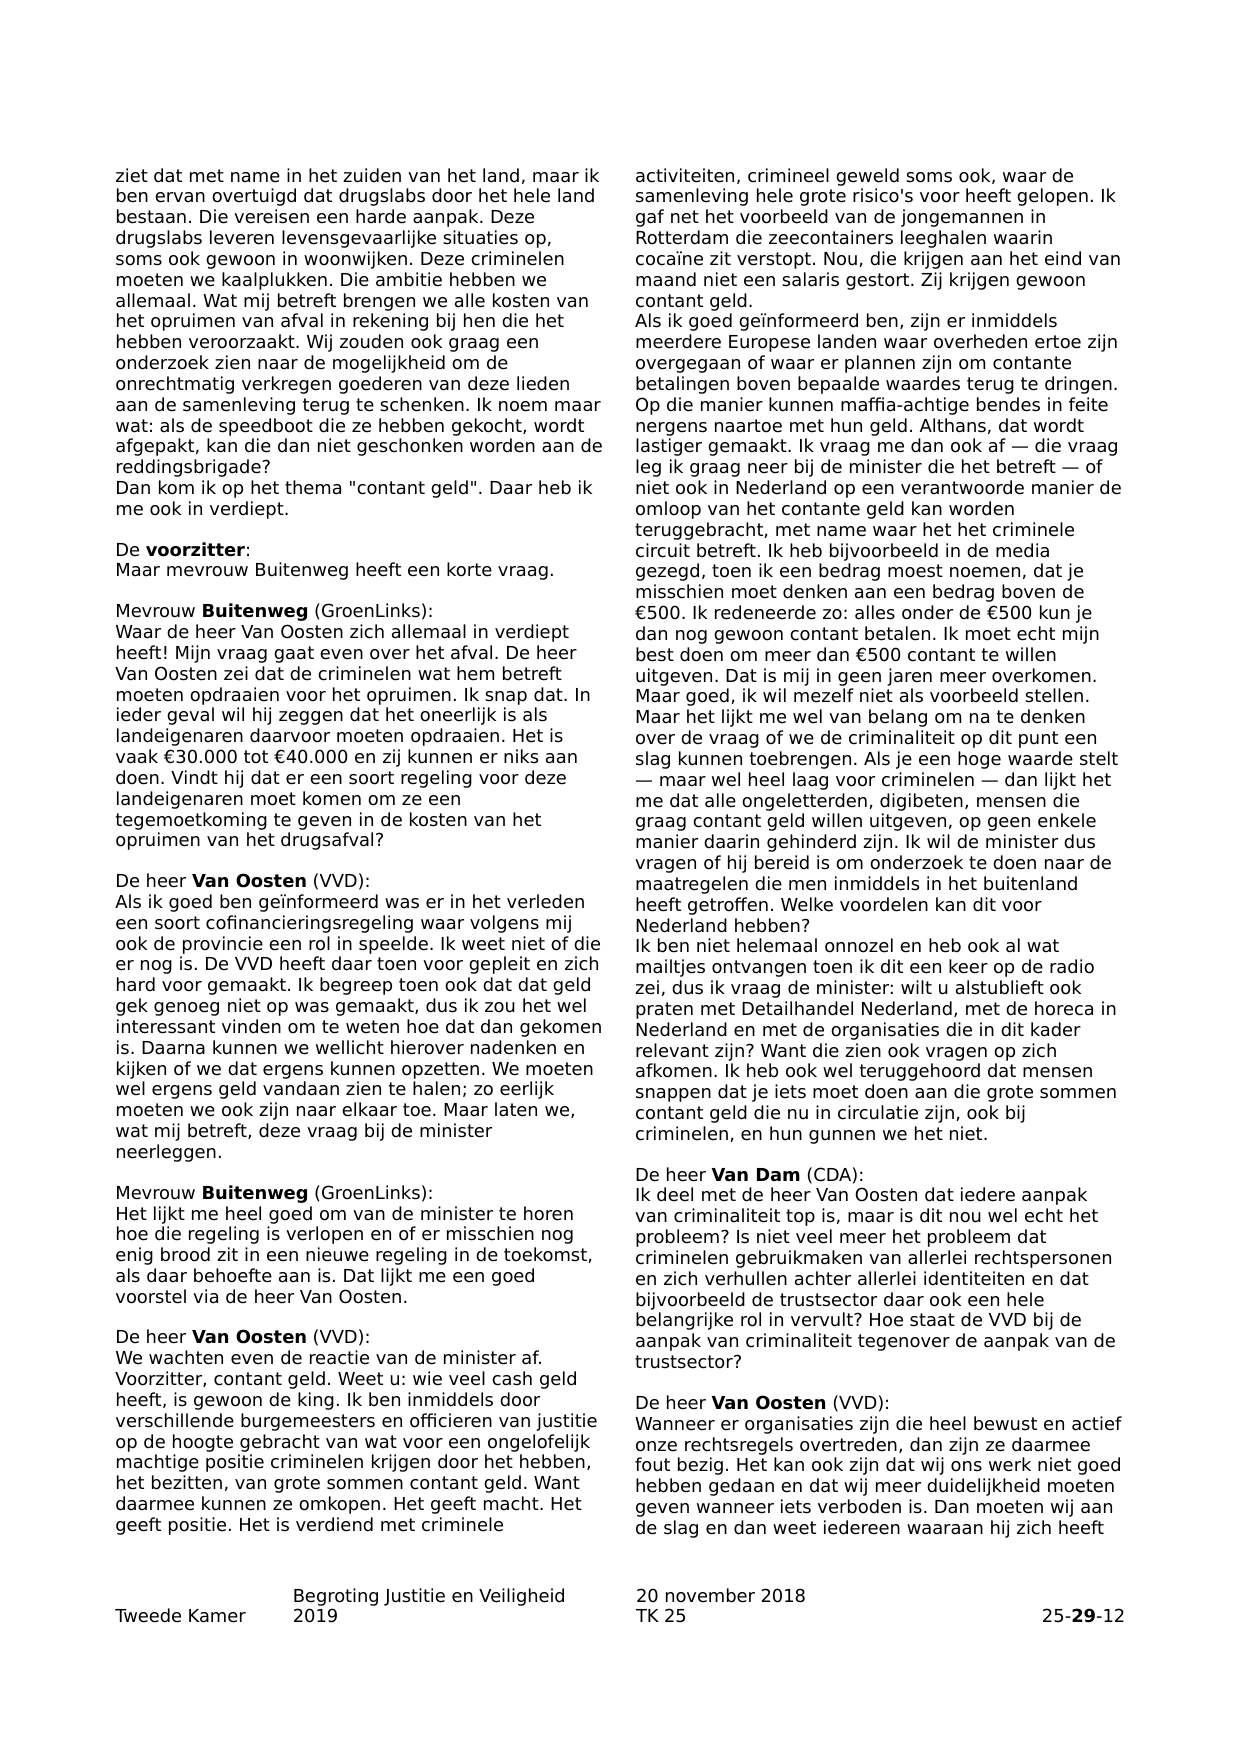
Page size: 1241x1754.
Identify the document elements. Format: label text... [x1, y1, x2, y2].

text Maar mevrouw Buitenweg heeft een korte vraag. [115, 560, 605, 581]
text De voorzitter: [115, 539, 605, 560]
text Als ik goed geïnformeerd ben, zijn er inmiddels meerdere Europese landen waar overheden ertoe zijn overgegaan of waar er plannen zijn om contante betalingen boven bepaalde waardes terug te dringen. Op die manier kunnen maffia-achtige bendes in feite nergens naartoe met hun geld. Althans, dat wordt lastiger gemaakt. Ik vraag me dan ook af — die vraag leg ik graag neer bij de minister die het betreft — of niet ook in Nederland op een verantwoorde manier de omloop van het contante geld kan worden teruggebracht, met name waar het het criminele circuit betreft. Ik heb bijvoorbeeld in de media gezegd, toen ik een bedrag moest noemen, dat je misschien moet denken aan een bedrag boven de €500. Ik redeneerde zo: alles onder de €500 kun je dan nog gewoon contant betalen. Ik moet echt mijn best doen om meer dan €500 contant te willen uitgeven. Dat is mij in geen jaren meer overkomen. Maar goed, ik wil mezelf niet als voorbeeld stellen. Maar het lijkt me wel van belang om na te denken over de vraag of we de criminaliteit op dit punt een slag kunnen toebrengen. Als je een hoge waarde stelt — maar wel heel laag voor criminelen — dan lijkt het me dat alle ongeletterden, digibeten, mensen die graag contant geld willen uitgeven, op geen enkele manier daarin gehinderd zijn. Ik wil de minister dus vragen of hij bereid is om onderzoek te doen naar de maatregelen die men inmiddels in het buitenland heeft getroffen. Welke voordelen kan dit voor Nederland hebben? [635, 311, 1125, 936]
text Mevrouw Buitenweg (GroenLinks): [115, 601, 605, 622]
text Waar de heer Van Oosten zich allemaal in verdiept heeft! Mijn vraag gaat even over het afval. De heer Van Oosten zei dat de criminelen wat hem betreft moeten opdraaien voor het opruimen. Ik snap dat. In ieder geval wil hij zeggen dat het oneerlijk is als landeigenaren daarvoor moeten opdraaien. Het is vaak €30.000 tot €40.000 en zij kunnen er niks aan doen. Vindt hij dat er een soort regeling voor deze landeigenaren moet komen om ze een tegemoetkoming te geven in de kosten van het opruimen van het drugsafval? [115, 622, 605, 851]
text Als ik goed ben geïnformeerd was er in het verleden een soort cofinancieringsregeling waar volgens mij ook de provincie een rol in speelde. Ik weet niet of die er nog is. De VVD heeft daar toen voor gepleit en zich hard voor gemaakt. Ik begreep toen ook dat dat geld gek genoeg niet op was gemaakt, dus ik zou het wel interessant vinden om te weten hoe dat dan gekomen is. Daarna kunnen we wellicht hierover nadenken en kijken of we dat ergens kunnen opzetten. We moeten wel ergens geld vandaan zien te halen; zo eerlijk moeten we ook zijn naar elkaar toe. Maar laten we, wat mij betreft, deze vraag bij de minister neerleggen. [115, 892, 605, 1162]
text We wachten even de reactie van de minister af. [115, 1348, 605, 1369]
text Wanneer er organisaties zijn die heel bewust en actief onze rechtsregels overtreden, dan zijn ze daarmee fout bezig. Het kan ook zijn dat wij ons werk niet goed hebben gedaan en dat wij meer duidelijkheid moeten geven wanneer iets verboden is. Dan moeten wij aan de slag en dan weet iedereen waaraan hij zich heeft [635, 1413, 1125, 1538]
text De heer Van Oosten (VVD): [635, 1393, 1125, 1413]
text Mevrouw Buitenweg (GroenLinks): [115, 1182, 605, 1203]
text Voorzitter, contant geld. Weet u: wie veel cash geld heeft, is gewoon de king. Ik ben inmiddels door verschillende burgemeesters en officieren van justitie op de hoogte gebracht van wat voor een ongelofelijk machtige positie criminelen krijgen door het hebben, het bezitten, van grote sommen contant geld. Want daarmee kunnen ze omkopen. Het geeft macht. Het geeft positie. Het is verdiend met criminele [115, 1369, 605, 1536]
text ziet dat met name in het zuiden van het land, maar ik ben ervan overtuigd dat drugslabs door het hele land bestaan. Die vereisen een harde aanpak. Deze drugslabs leveren levensgevaarlijke situaties op, soms ook gewoon in woonwijken. Deze criminelen moeten we kaalplukken. Die ambitie hebben we allemaal. Wat mij betreft brengen we alle kosten van het opruimen van afval in rekening bij hen die het hebben veroorzaakt. Wij zouden ook graag een onderzoek zien naar de mogelijkheid om de onrechtmatig verkregen goederen van deze lieden aan de samenleving terug te schenken. Ik noem maar wat: als de speedboot die ze hebben gekocht, wordt afgepakt, kan die dan niet geschonken worden aan de reddingsbrigade? [115, 165, 605, 478]
text De heer Van Oosten (VVD): [115, 1327, 605, 1348]
text Ik ben niet helemaal onnozel en heb ook al wat mailtjes ontvangen toen ik dit een keer op de radio zei, dus ik vraag de minister: wilt u alstublieft ook praten met Detailhandel Nederland, met de horeca in Nederland en met de organisaties die in dit kader relevant zijn? Want die zien ook vragen op zich afkomen. Ik heb ook wel teruggehoord dat mensen snappen dat je iets moet doen aan die grote sommen contant geld die nu in circulatie zijn, ook bij criminelen, en hun gunnen we het niet. [635, 936, 1125, 1144]
text Dan kom ik op het thema "contant geld". Daar heb ik me ook in verdiept. [115, 478, 605, 519]
text activiteiten, crimineel geweld soms ook, waar de samenleving hele grote risico's voor heeft gelopen. Ik gaf net het voorbeeld van de jongemannen in Rotterdam die zeecontainers leeghalen waarin cocaïne zit verstopt. Nou, die krijgen aan het eind van maand niet een salaris gestort. Zij krijgen gewoon contant geld. [635, 165, 1125, 311]
text Het lijkt me heel goed om van de minister te horen hoe die regeling is verlopen en of er misschien nog enig brood zit in een nieuwe regeling in de toekomst, als daar behoefte aan is. Dat lijkt me een goed voorstel via de heer Van Oosten. [115, 1203, 605, 1307]
text Ik deel met de heer Van Oosten dat iedere aanpak van criminaliteit top is, maar is dit nou wel echt het probleem? Is niet veel meer het probleem dat criminelen gebruikmaken van allerlei rechtspersonen en zich verhullen achter allerlei identiteiten en dat bijvoorbeeld de trustsector daar ook een hele belangrijke rol in vervult? Hoe staat de VVD bij de aanpak van criminaliteit tegenover de aanpak van de trustsector? [635, 1185, 1125, 1373]
text De heer Van Dam (CDA): [635, 1164, 1125, 1185]
text De heer Van Oosten (VVD): [115, 871, 605, 892]
